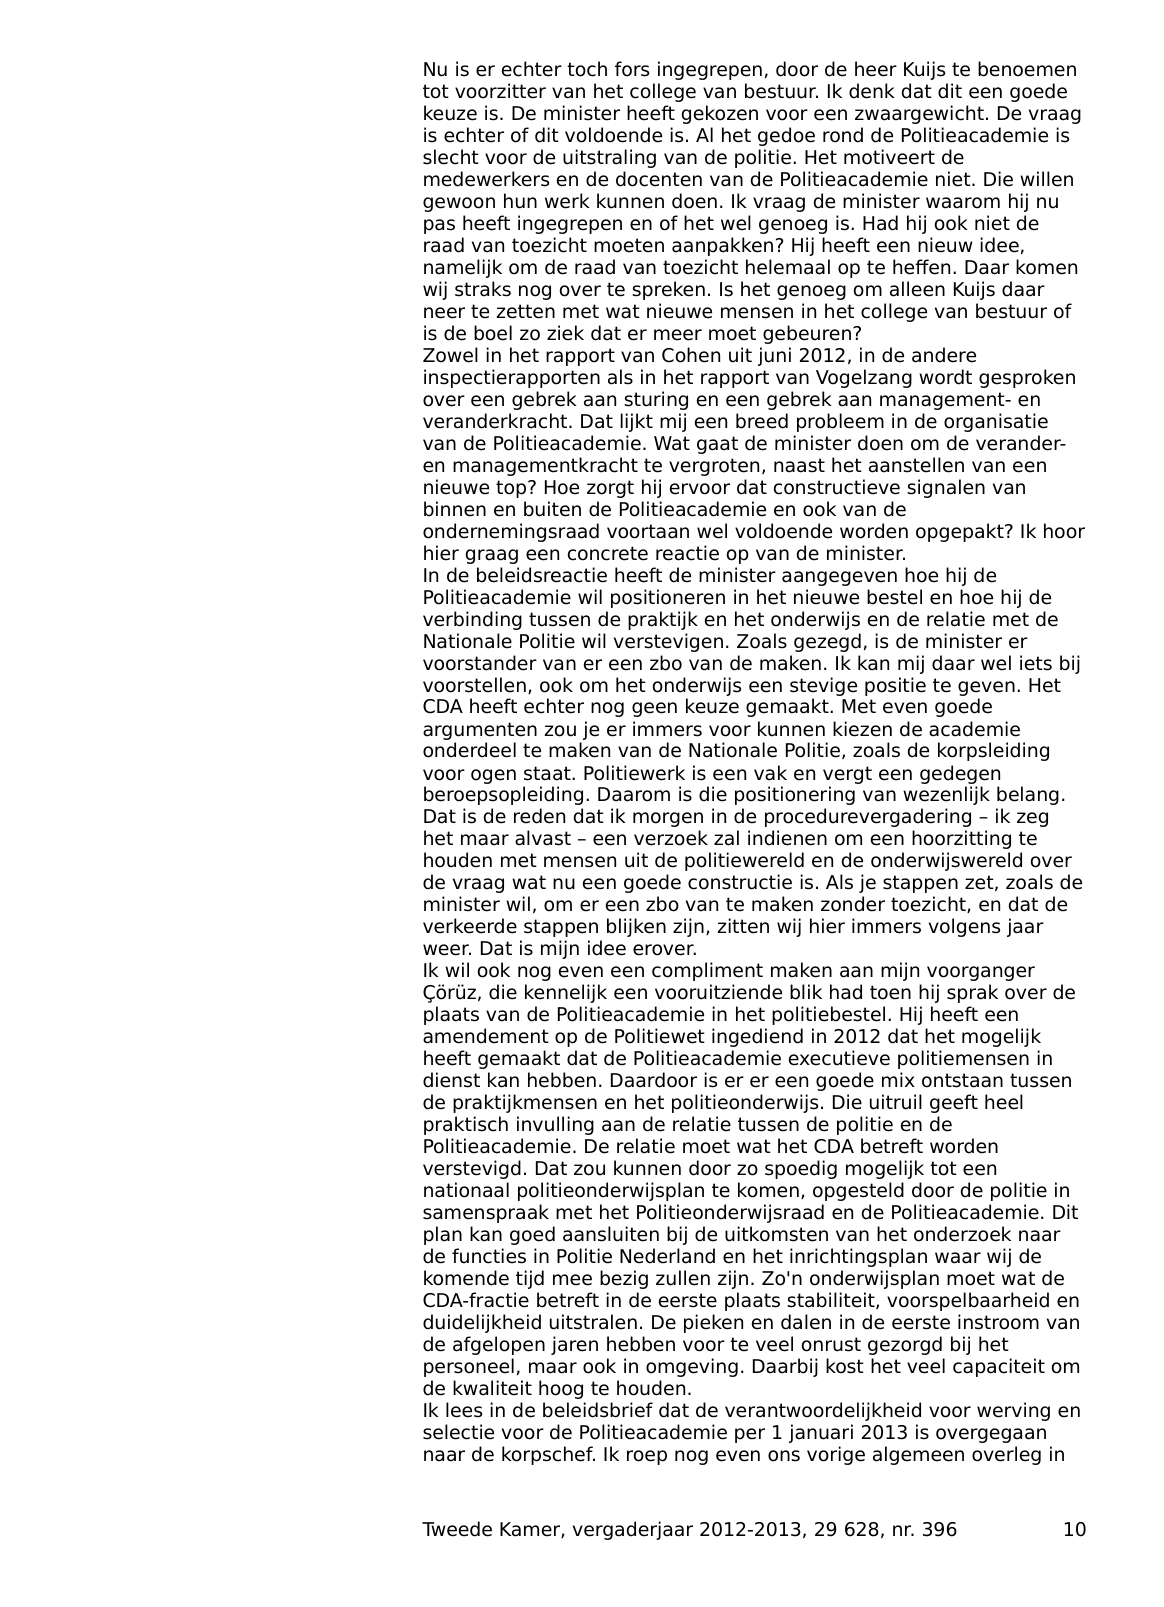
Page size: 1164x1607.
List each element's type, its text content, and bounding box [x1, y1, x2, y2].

text Ik wil ook nog even een compliment maken aan mijn voorganger Çörüz, die kennelijk een vooruitziende blik had toen hij sprak over de plaats van de Politieacademie in het politiebestel. Hij heeft een amendement op de Politiewet ingediend in 2012 dat het mogelijk heeft gemaakt dat de Politieacademie executieve politiemensen in dienst kan hebben. Daardoor is er er een goede mix ontstaan tussen de praktijkmensen en het politieonderwijs. Die uitruil geeft heel praktisch invulling aan de relatie tussen de politie en de Politieacademie. De relatie moet wat het CDA betreft worden verstevigd. Dat zou kunnen door zo spoedig mogelijk tot een nationaal politieonderwijsplan te komen, opgesteld door de politie in samenspraak met het Politieonderwijsraad en de Politieacademie. Dit plan kan goed aansluiten bij de uitkomsten van het onderzoek naar de functies in Politie Nederland en het inrichtingsplan waar wij de komende tijd mee bezig zullen zijn. Zo'n onderwijsplan moet wat de CDA-fractie betreft in de eerste plaats stabiliteit, voorspelbaarheid en duidelijkheid uitstralen. De pieken en dalen in de eerste instroom van de afgelopen jaren hebben voor te veel onrust gezorgd bij het personeel, maar ook in omgeving. Daarbij kost het veel capaciteit om de kwaliteit hoog te houden. [422, 960, 1087, 1400]
text Ik lees in de beleidsbrief dat de verantwoordelijkheid voor werving en selectie voor de Politieacademie per 1 januari 2013 is overgegaan naar de korpschef. Ik roep nog even ons vorige algemeen overleg in [422, 1400, 1087, 1466]
text Zowel in het rapport van Cohen uit juni 2012, in de andere inspectierapporten als in het rapport van Vogelzang wordt gesproken over een gebrek aan sturing en een gebrek aan management- en veranderkracht. Dat lijkt mij een breed probleem in de organisatie van de Politieacademie. Wat gaat de minister doen om de verander- en managementkracht te vergroten, naast het aanstellen van een nieuwe top? Hoe zorgt hij ervoor dat constructieve signalen van binnen en buiten de Politieacademie en ook van de ondernemingsraad voortaan wel voldoende worden opgepakt? Ik hoor hier graag een concrete reactie op van de minister. [422, 345, 1087, 564]
text Nu is er echter toch fors ingegrepen, door de heer Kuijs te benoemen tot voorzitter van het college van bestuur. Ik denk dat dit een goede keuze is. De minister heeft gekozen voor een zwaargewicht. De vraag is echter of dit voldoende is. Al het gedoe rond de Politieacademie is slecht voor de uitstraling van de politie. Het motiveert de medewerkers en de docenten van de Politieacademie niet. Die willen gewoon hun werk kunnen doen. Ik vraag de minister waarom hij nu pas heeft ingegrepen en of het wel genoeg is. Had hij ook niet de raad van toezicht moeten aanpakken? Hij heeft een nieuw idee, namelijk om de raad van toezicht helemaal op te heffen. Daar komen wij straks nog over te spreken. Is het genoeg om alleen Kuijs daar neer te zetten met wat nieuwe mensen in het college van bestuur of is de boel zo ziek dat er meer moet gebeuren? [422, 59, 1087, 345]
text In de beleidsreactie heeft de minister aangegeven hoe hij de Politieacademie wil positioneren in het nieuwe bestel en hoe hij de verbinding tussen de praktijk en het onderwijs en de relatie met de Nationale Politie wil verstevigen. Zoals gezegd, is de minister er voorstander van er een zbo van de maken. Ik kan mij daar wel iets bij voorstellen, ook om het onderwijs een stevige positie te geven. Het CDA heeft echter nog geen keuze gemaakt. Met even goede argumenten zou je er immers voor kunnen kiezen de academie onderdeel te maken van de Nationale Politie, zoals de korpsleiding voor ogen staat. Politiewerk is een vak en vergt een gedegen beroepsopleiding. Daarom is die positionering van wezenlijk belang. Dat is de reden dat ik morgen in de procedurevergadering – ik zeg het maar alvast – een verzoek zal indienen om een hoorzitting te houden met mensen uit de politiewereld en de onderwijswereld over de vraag wat nu een goede constructie is. Als je stappen zet, zoals de minister wil, om er een zbo van te maken zonder toezicht, en dat de verkeerde stappen blijken zijn, zitten wij hier immers volgens jaar weer. Dat is mijn idee erover. [422, 564, 1087, 960]
